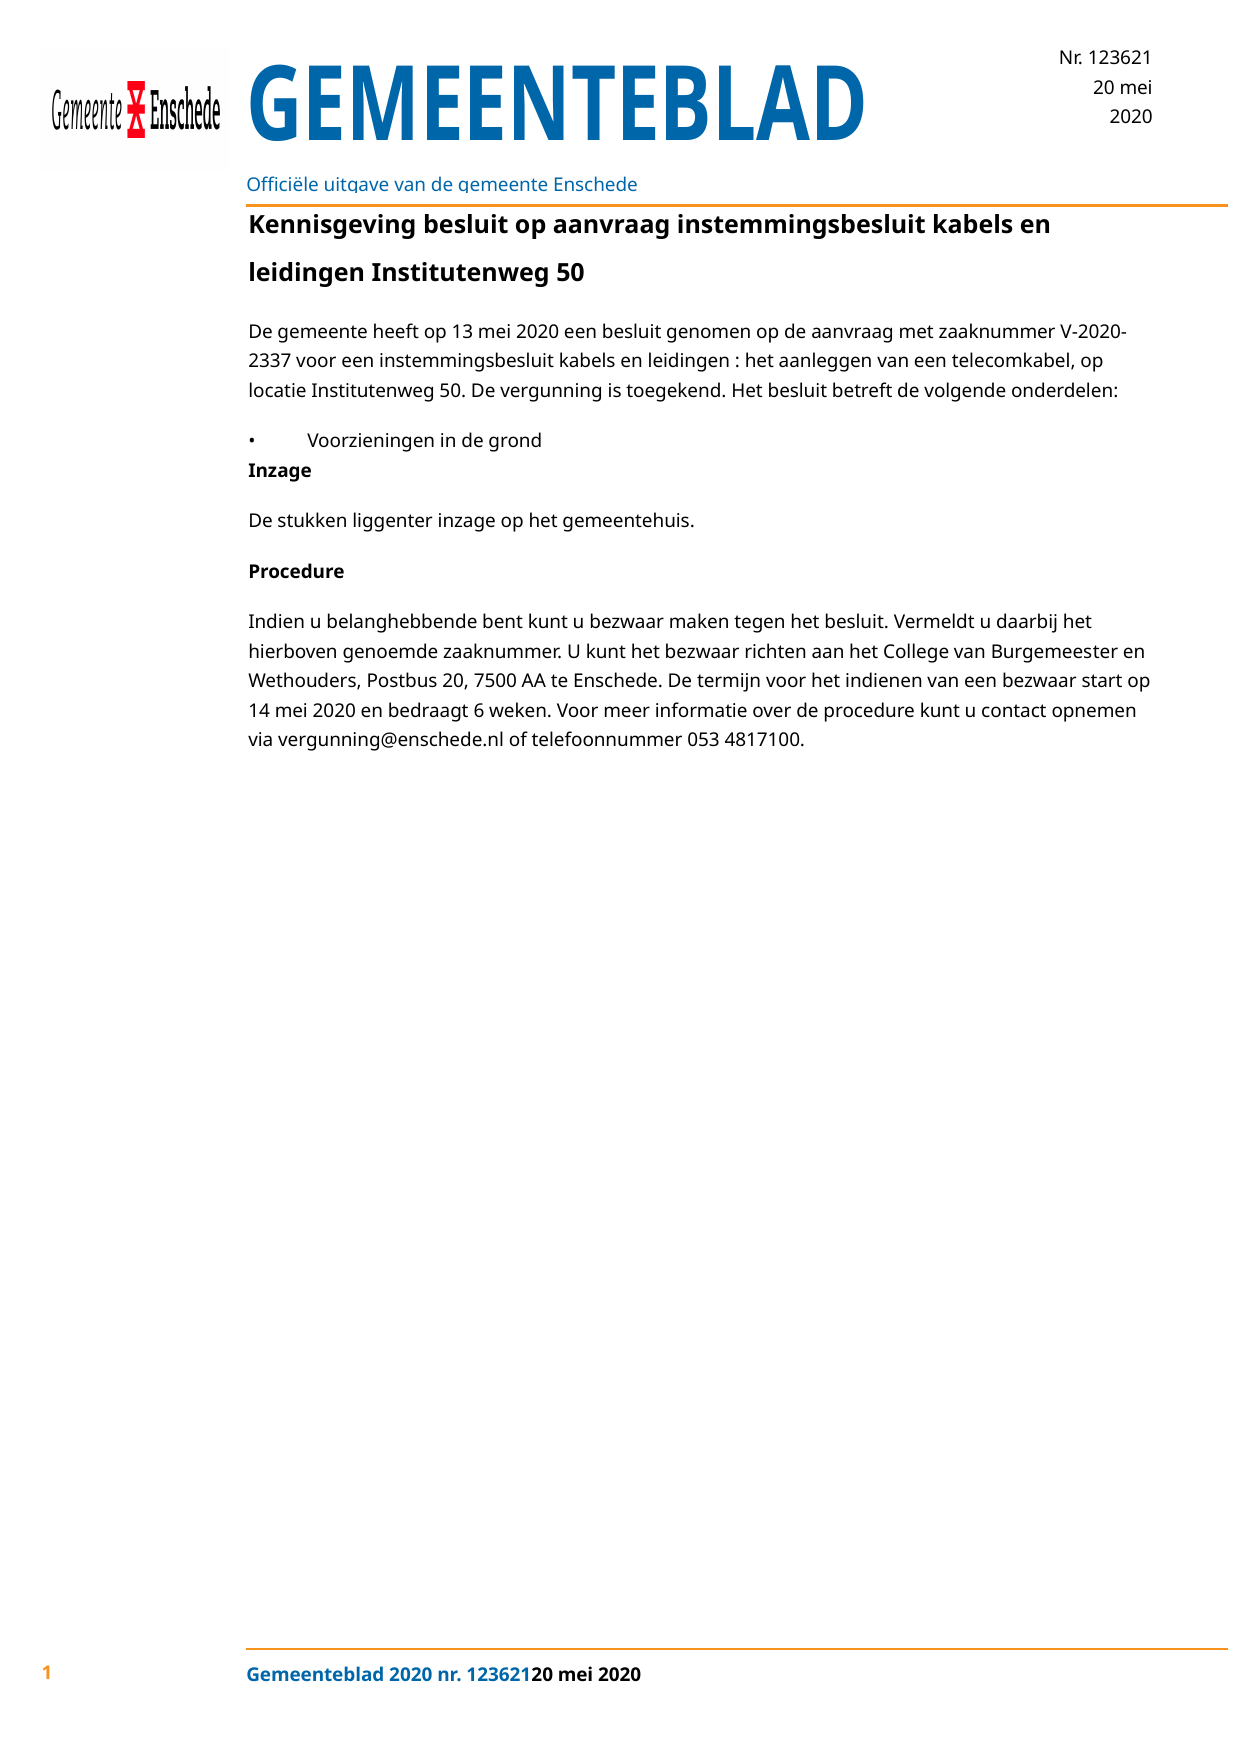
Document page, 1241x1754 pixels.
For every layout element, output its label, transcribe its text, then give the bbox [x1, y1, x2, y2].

text Inzage [248, 457, 1152, 483]
list Voorzieningen in de grond [248, 427, 1152, 453]
picture [41, 47, 231, 172]
text Procedure [248, 558, 1152, 584]
text De gemeente heeft op 13 mei 2020 een besluit genomen op de aanvraag met zaaknummer V-2020-2337 voor een instemmingsbesluit kabels en leidingen : het aanleggen van een telecomkabel, op locatie Institutenweg 50. De vergunning is toegekend. Het besluit betreft de volgende onderdelen: [248, 318, 1152, 403]
text Indien u belanghebbende bent kunt u bezwaar maken tegen het besluit. Vermeldt u daarbij het hierboven genoemde zaaknummer. U kunt het bezwaar richten aan het College van Burgemees­ter en Wethouders, Postbus 20, 7500 AA te Enschede. De termijn voor het indienen van een bezwaar start op 14 mei 2020 en bedraagt 6 weken. Voor meer informatie over de procedure kunt u contact opnemen via vergunning@enschede.nl of telefoonnummer 053 4817100. [248, 608, 1152, 752]
text Kennisgeving besluit op aanvraag instemmingsbesluit kabels en leidingen Institutenweg 50 [248, 207, 1152, 288]
text De stukken liggenter inzage op het gemeentehuis. [248, 507, 1152, 533]
